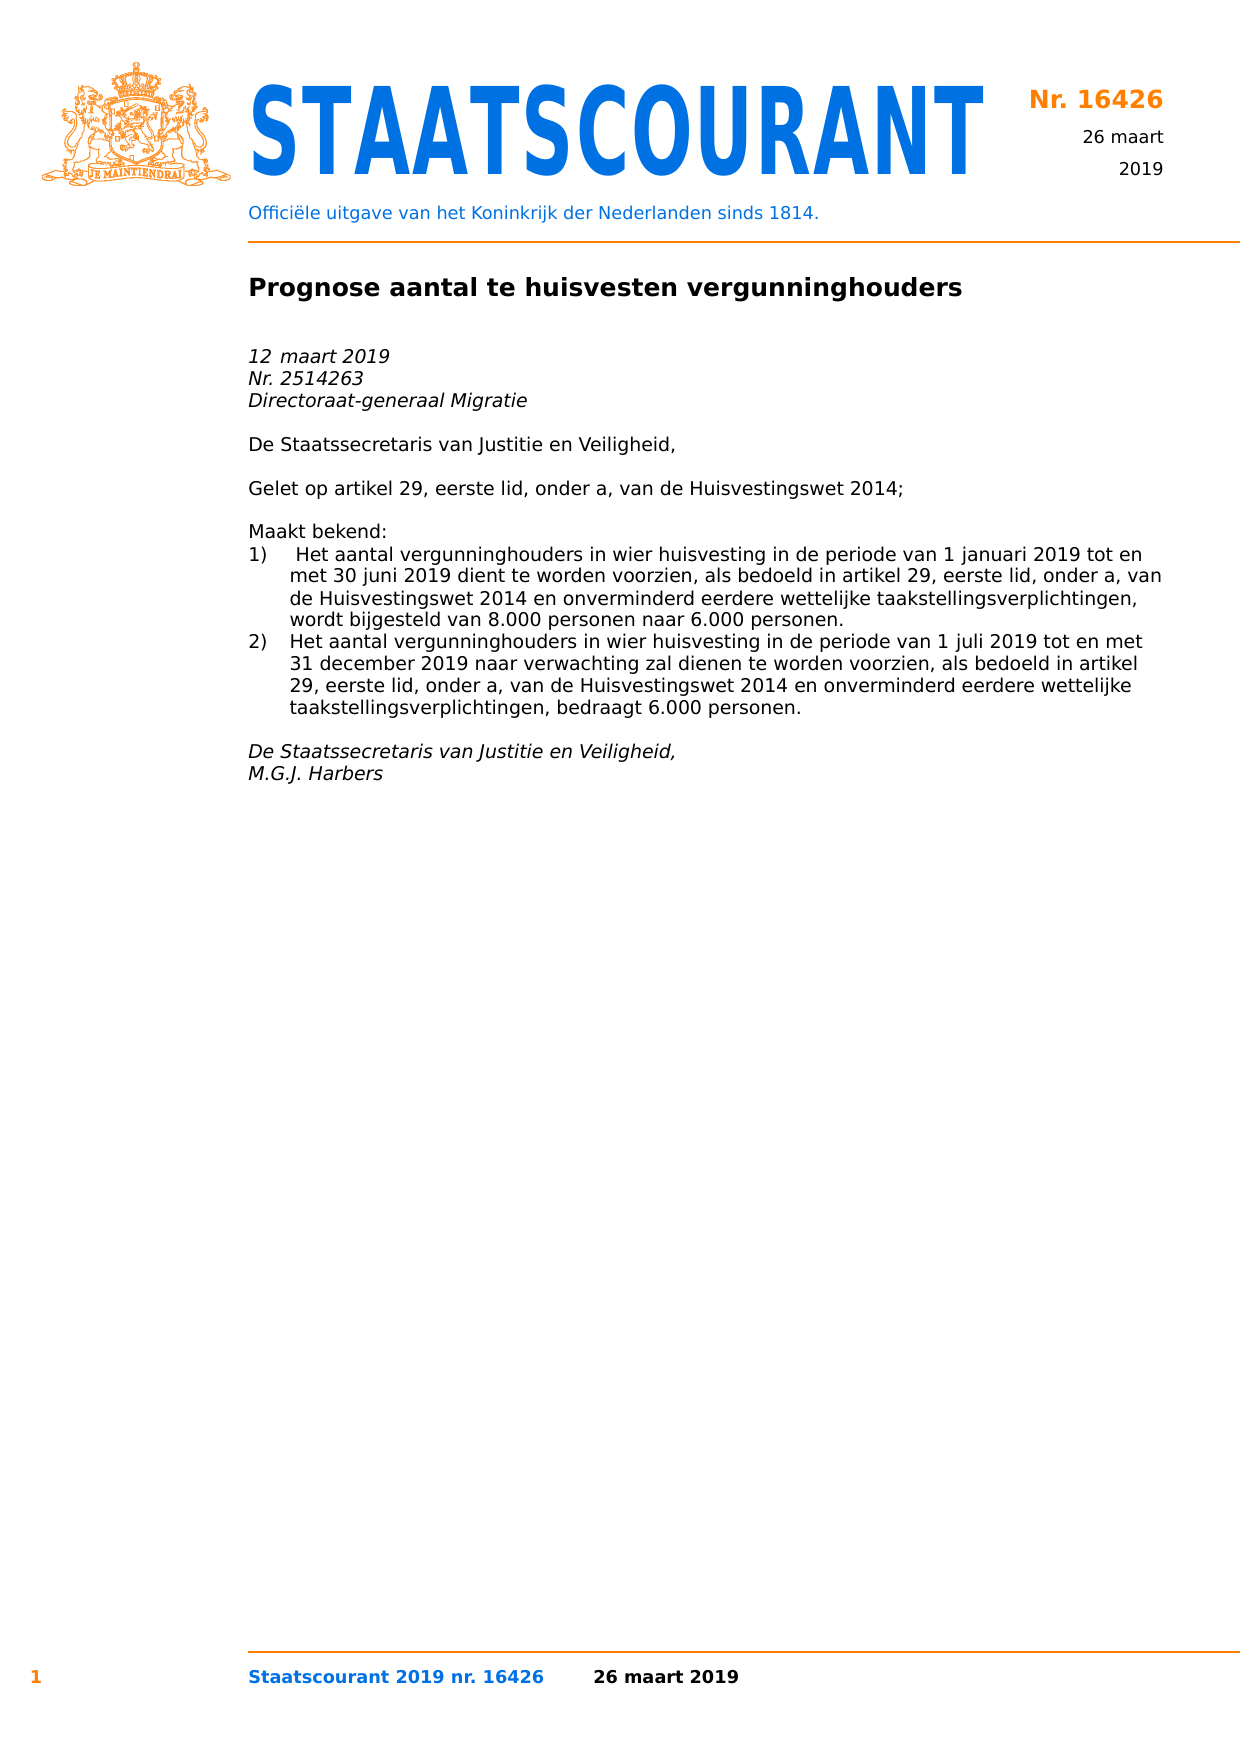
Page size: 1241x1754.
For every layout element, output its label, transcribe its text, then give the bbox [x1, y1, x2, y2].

text 12 maart 2019 [248, 346, 1163, 368]
table_header Nr. 16426 [998, 62, 1240, 121]
text Nr. 2514263 [248, 368, 1163, 390]
text Gelet op artikel 29, eerste lid, onder a, van de Huisvestingswet 2014; [248, 478, 1163, 499]
picture [41, 62, 231, 186]
subtitle Prognose aantal te huisvesten vergunninghouders [248, 273, 1163, 302]
text 2) Het aantal vergunninghouders in wier huisvesting in de periode van 1 juli 2019 tot en met 31 december 2019 naar verwachting zal dienen te worden voorzien, als bedoeld in artikel 29, eerste lid, onder a, van de Huisvestingswet 2014 en onverminderd eerdere wettelijke taakstellingsverplichtingen, bedraagt 6.000 personen. [248, 631, 1163, 719]
text 1) Het aantal vergunninghouders in wier huisvesting in de periode van 1 januari 2019 tot en met 30 juni 2019 dient te worden voorzien, als bedoeld in artikel 29, eerste lid, onder a, van de Huisvestingswet 2014 en onverminderd eerdere wettelijke taakstellingsverplichtingen, wordt bijgesteld van 8.000 personen naar 6.000 personen. [248, 543, 1163, 631]
table_cell Officiële uitgave van het Koninkrijk der Nederlanden sinds 1814. [248, 203, 1240, 241]
text De Staatssecretaris van Justitie en Veiligheid, M.G.J. Harbers [248, 741, 1163, 785]
table_cell 26 maart [998, 121, 1240, 153]
text Maakt bekend: [248, 521, 1163, 543]
text Directoraat-generaal Migratie [248, 390, 1163, 412]
table_header STAATSCOURANT [248, 62, 998, 203]
table_cell 2019 [998, 153, 1240, 203]
text De Staatssecretaris van Justitie en Veiligheid, [248, 434, 1163, 456]
table_header [25, 62, 248, 241]
